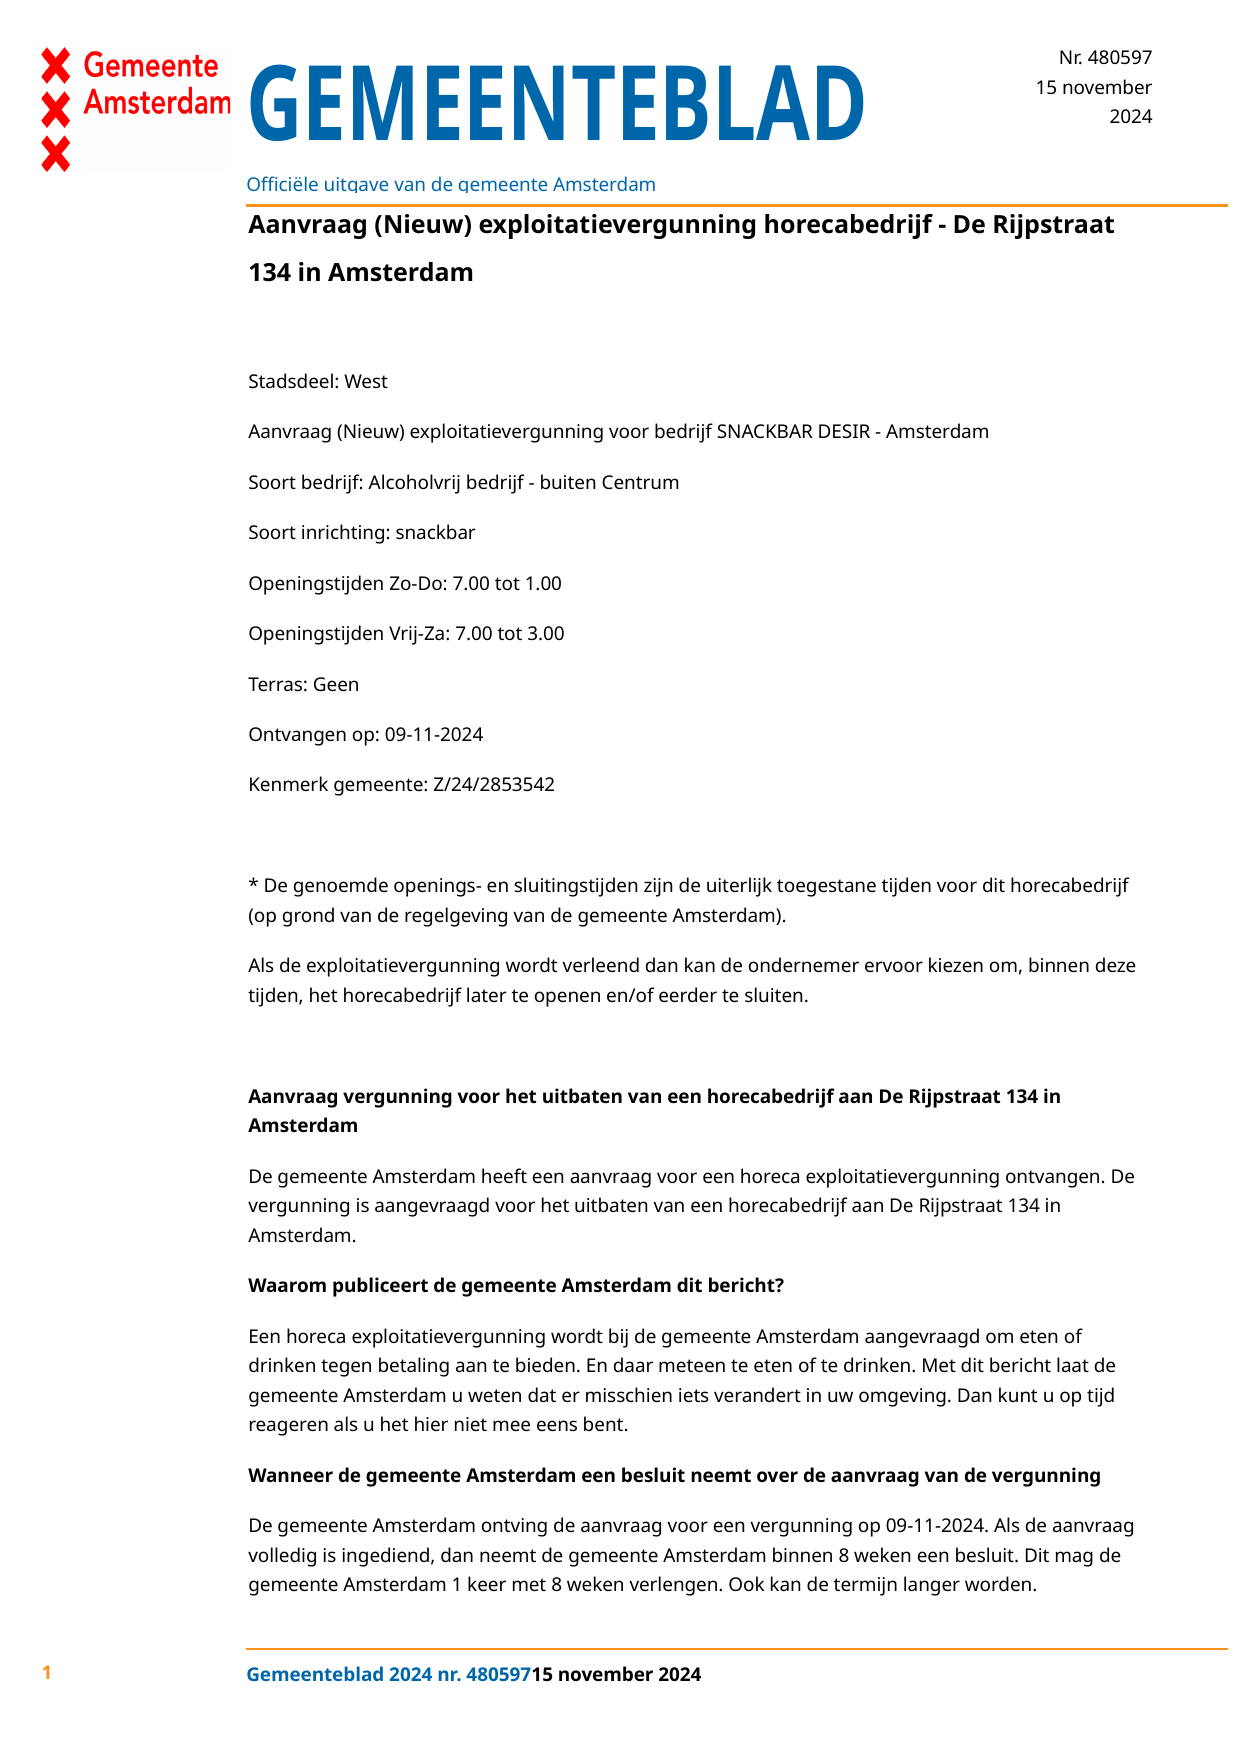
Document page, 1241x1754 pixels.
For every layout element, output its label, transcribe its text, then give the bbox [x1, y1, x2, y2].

text * De genoemde openings- en sluitingstijden zijn de uiterlijk toegestane tijden voor dit horecabedrijf (op grond van de regelgeving van de gemeente Amsterdam). [248, 872, 1152, 928]
text Wanneer de gemeente Amsterdam een besluit neemt over de aanvraag van de vergunning [248, 1462, 1152, 1488]
text Openingstijden Zo-Do: 7.00 tot 1.00 [248, 570, 1152, 596]
text De gemeente Amsterdam ontving de aanvraag voor een vergunning op 09-11-2024. Als de aanvraag volledig is ingediend, dan neemt de gemeente Amsterdam binnen 8 weken een besluit. Dit mag de gemeente Amsterdam 1 keer met 8 weken verlengen. Ook kan de termijn langer worden. [248, 1512, 1152, 1597]
text Aanvraag vergunning voor het uitbaten van een horecabedrijf aan De Rijpstraat 134 in Amsterdam [248, 1083, 1152, 1138]
text Kenmerk gemeente: Z/24/2853542 [248, 772, 1152, 797]
text Soort inrichting: snackbar [248, 519, 1152, 545]
text Ontvangen op: 09-11-2024 [248, 721, 1152, 747]
picture [41, 47, 231, 172]
text Aanvraag (Nieuw) exploitatievergunning voor bedrijf SNACKBAR DESIR - Amsterdam [248, 419, 1152, 444]
text Waarom publiceert de gemeente Amsterdam dit bericht? [248, 1272, 1152, 1298]
text De gemeente Amsterdam heeft een aanvraag voor een horeca exploitatievergunning ontvangen. De vergunning is aangevraagd voor het uitbaten van een horecabedrijf aan De Rijpstraat 134 in Amsterdam. [248, 1163, 1152, 1248]
text Stadsdeel: West [248, 368, 1152, 394]
text Een horeca exploitatievergunning wordt bij de gemeente Amsterdam aangevraagd om eten of drinken tegen betaling aan te bieden. En daar meteen te eten of te drinken. Met dit bericht laat de gemeente Amsterdam u weten dat er misschien iets verandert in uw omgeving. Dan kunt u op tijd reageren als u het hier niet mee eens bent. [248, 1323, 1152, 1437]
text Soort bedrijf: Alcoholvrij bedrijf - buiten Centrum [248, 469, 1152, 495]
text Openingstijden Vrij-Za: 7.00 tot 3.00 [248, 620, 1152, 646]
text Aanvraag (Nieuw) exploitatievergunning horecabedrijf - De Rijpstraat 134 in Amsterdam [248, 207, 1152, 288]
text Als de exploitatievergunning wordt verleend dan kan de ondernemer ervoor kiezen om, binnen deze tijden, het horecabedrijf later te openen en/of eerder te sluiten. [248, 952, 1152, 1008]
text Terras: Geen [248, 671, 1152, 697]
